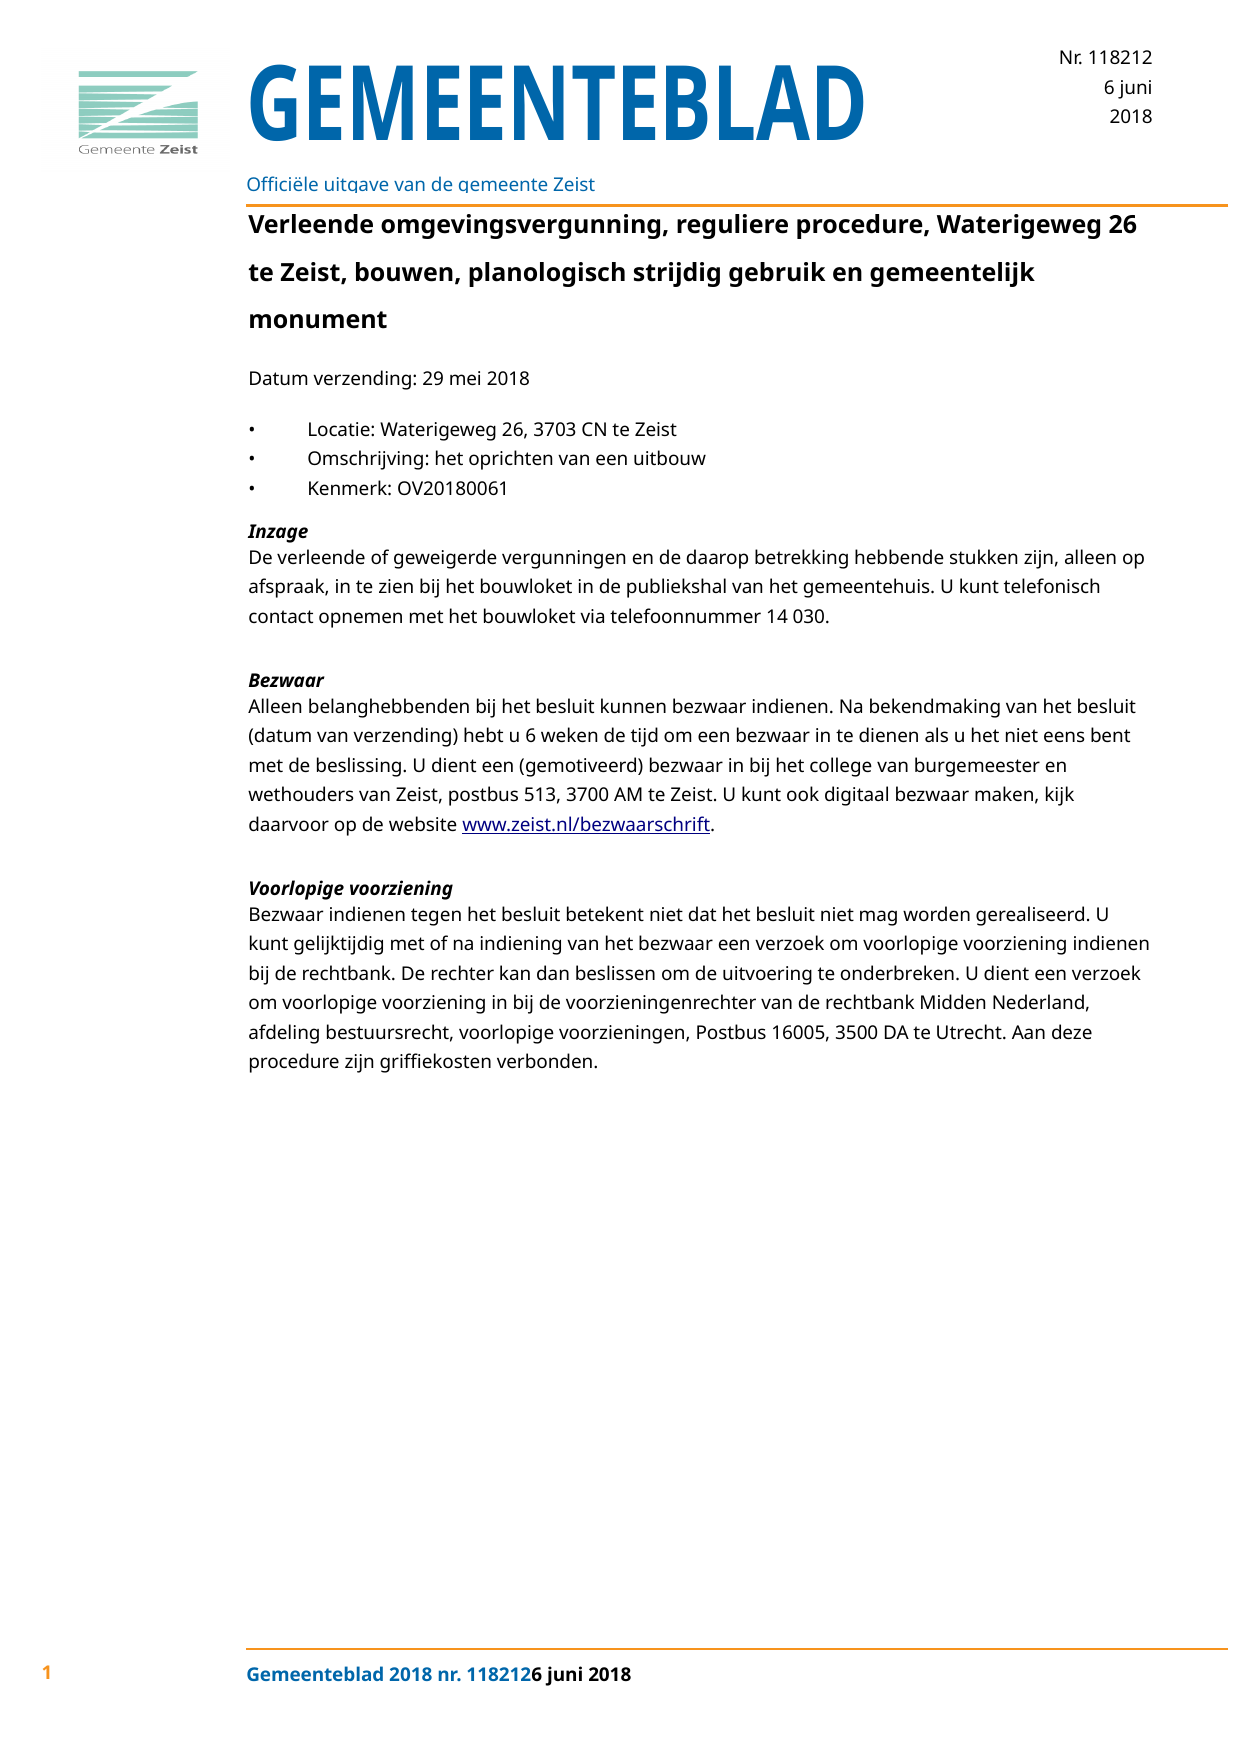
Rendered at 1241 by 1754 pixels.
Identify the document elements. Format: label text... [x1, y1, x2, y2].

list Locatie: Waterigeweg 26, 3703 CN te Zeist [248, 416, 1152, 442]
text Alleen belanghebbenden bij het besluit kunnen bezwaar indienen. Na bekendmaking van het besluit (datum van verzending) hebt u 6 weken de tijd om een bezwaar in te dienen als u het niet eens bent met de beslissing. U dient een (gemotiveerd) bezwaar in bij het college van burgemeester en wethouders van Zeist, postbus 513, 3700 AM te Zeist. U kunt ook digitaal bezwaar maken, kijk daarvoor op de website www.zeist.nl/bezwaarschrift. [248, 693, 1152, 837]
text De verleende of geweigerde vergunningen en de daarop betrekking hebbende stukken zijn, alleen op afspraak, in te zien bij het bouwloket in de publiekshal van het gemeentehuis. U kunt telefonisch contact opnemen met het bouwloket via telefoonnummer 14 030. [248, 544, 1152, 629]
text Bezwaar [248, 667, 1152, 693]
list Omschrijving: het oprichten van een uitbouw [248, 446, 1152, 471]
picture [41, 47, 231, 172]
list Kenmerk: OV20180061 [248, 475, 1152, 501]
text Verleende omgevingsvergunning, reguliere procedure, Waterigeweg 26 te Zeist, bouwen, planologisch strijdig gebruik en gemeentelijk monument [248, 207, 1152, 336]
text Datum verzending: 29 mei 2018 [248, 366, 1152, 391]
text Inzage [248, 518, 1152, 544]
text Bezwaar indienen tegen het besluit betekent niet dat het besluit niet mag worden gerealiseerd. U kunt gelijktijdig met of na indiening van het bezwaar een verzoek om voorlopige voorziening indienen bij de rechtbank. De rechter kan dan beslissen om de uitvoering te onderbreken. U dient een verzoek om voorlopige voorziening in bij de voorzieningenrechter van de rechtbank Midden Nederland, afdeling bestuursrecht, voorlopige voorzieningen, Postbus 16005, 3500 DA te Utrecht. Aan deze procedure zijn griffiekosten verbonden. [248, 901, 1152, 1074]
text Voorlopige voorziening [248, 875, 1152, 901]
